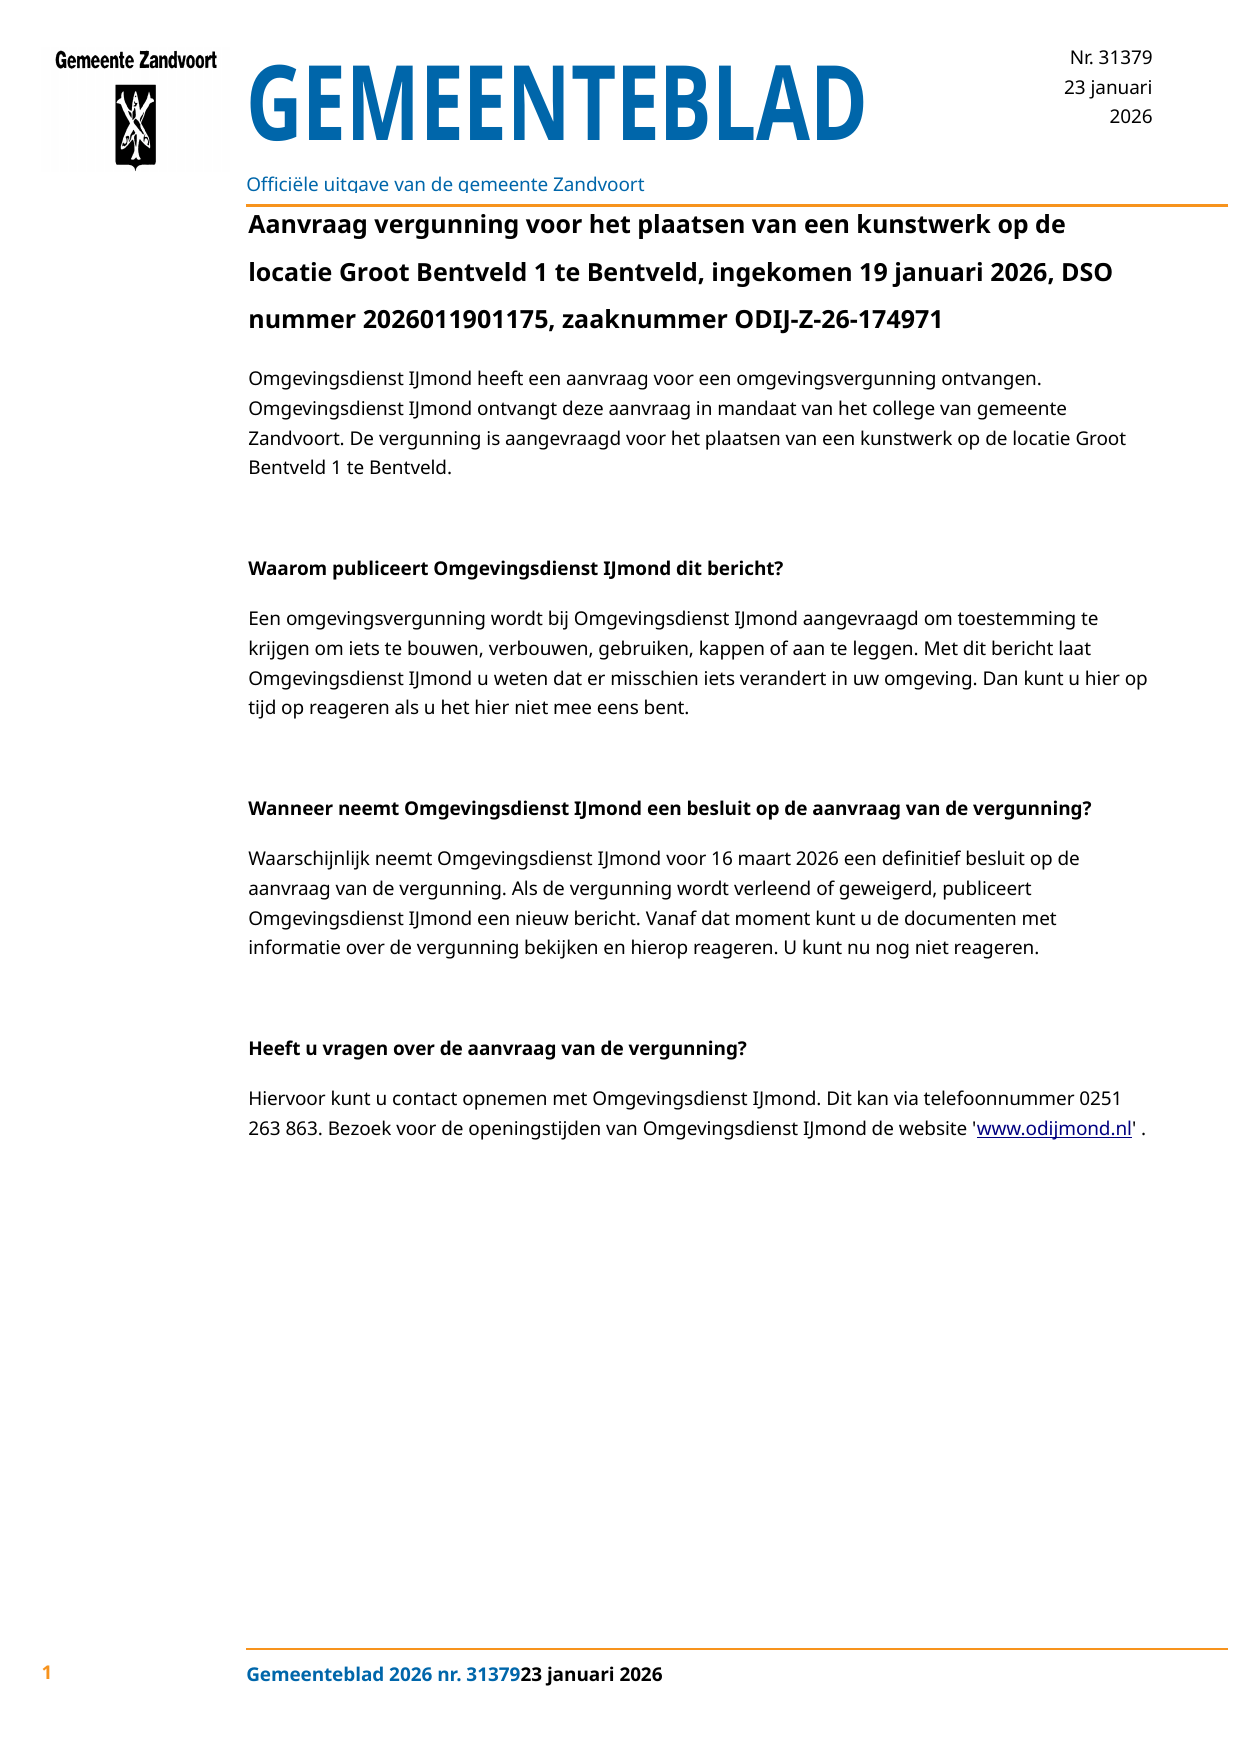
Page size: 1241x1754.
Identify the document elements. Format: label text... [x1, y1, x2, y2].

text Wanneer neemt Omgevingsdienst IJmond een besluit op de aanvraag van de vergunning? [248, 795, 1152, 821]
text Een omgevingsvergunning wordt bij Omgevingsdienst IJmond aangevraagd om toestemming te krijgen om iets te bouwen, verbouwen, gebruiken, kappen of aan te leggen. Met dit bericht laat Omgevingsdienst IJmond u weten dat er misschien iets verandert in uw omgeving. Dan kunt u hier op tijd op reageren als u het hier niet mee eens bent. [248, 606, 1152, 720]
picture [41, 47, 231, 172]
text Waarom publiceert Omgevingsdienst IJmond dit bericht? [248, 555, 1152, 581]
text Heeft u vragen over de aanvraag van de vergunning? [248, 1035, 1152, 1061]
text Waarschijnlijk neemt Omgevingsdienst IJmond voor 16 maart 2026 een definitief besluit op de aanvraag van de vergunning. Als de vergunning wordt verleend of geweigerd, publiceert Omgevingsdienst IJmond een nieuw bericht. Vanaf dat moment kunt u de documenten met informatie over de vergunning bekijken en hierop reageren. U kunt nu nog niet reageren. [248, 846, 1152, 960]
text Aanvraag vergunning voor het plaatsen van een kunstwerk op de locatie Groot Bentveld 1 te Bentveld, ingekomen 19 januari 2026, DSO nummer 2026011901175, zaaknummer ODIJ-Z-26-174971 [248, 207, 1152, 336]
text Hiervoor kunt u contact opnemen met Omgevingsdienst IJmond. Dit kan via telefoonnummer 0251 263 863. Bezoek voor de openingstijden van Omgevingsdienst IJmond de website 'www.odijmond.nl' . [248, 1086, 1152, 1141]
text Omgevingsdienst IJmond heeft een aanvraag voor een omgevingsvergunning ontvangen. Omgevingsdienst IJmond ontvangt deze aanvraag in mandaat van het college van gemeente Zandvoort. De vergunning is aangevraagd voor het plaatsen van een kunstwerk op de locatie Groot Bentveld 1 te Bentveld. [248, 366, 1152, 480]
